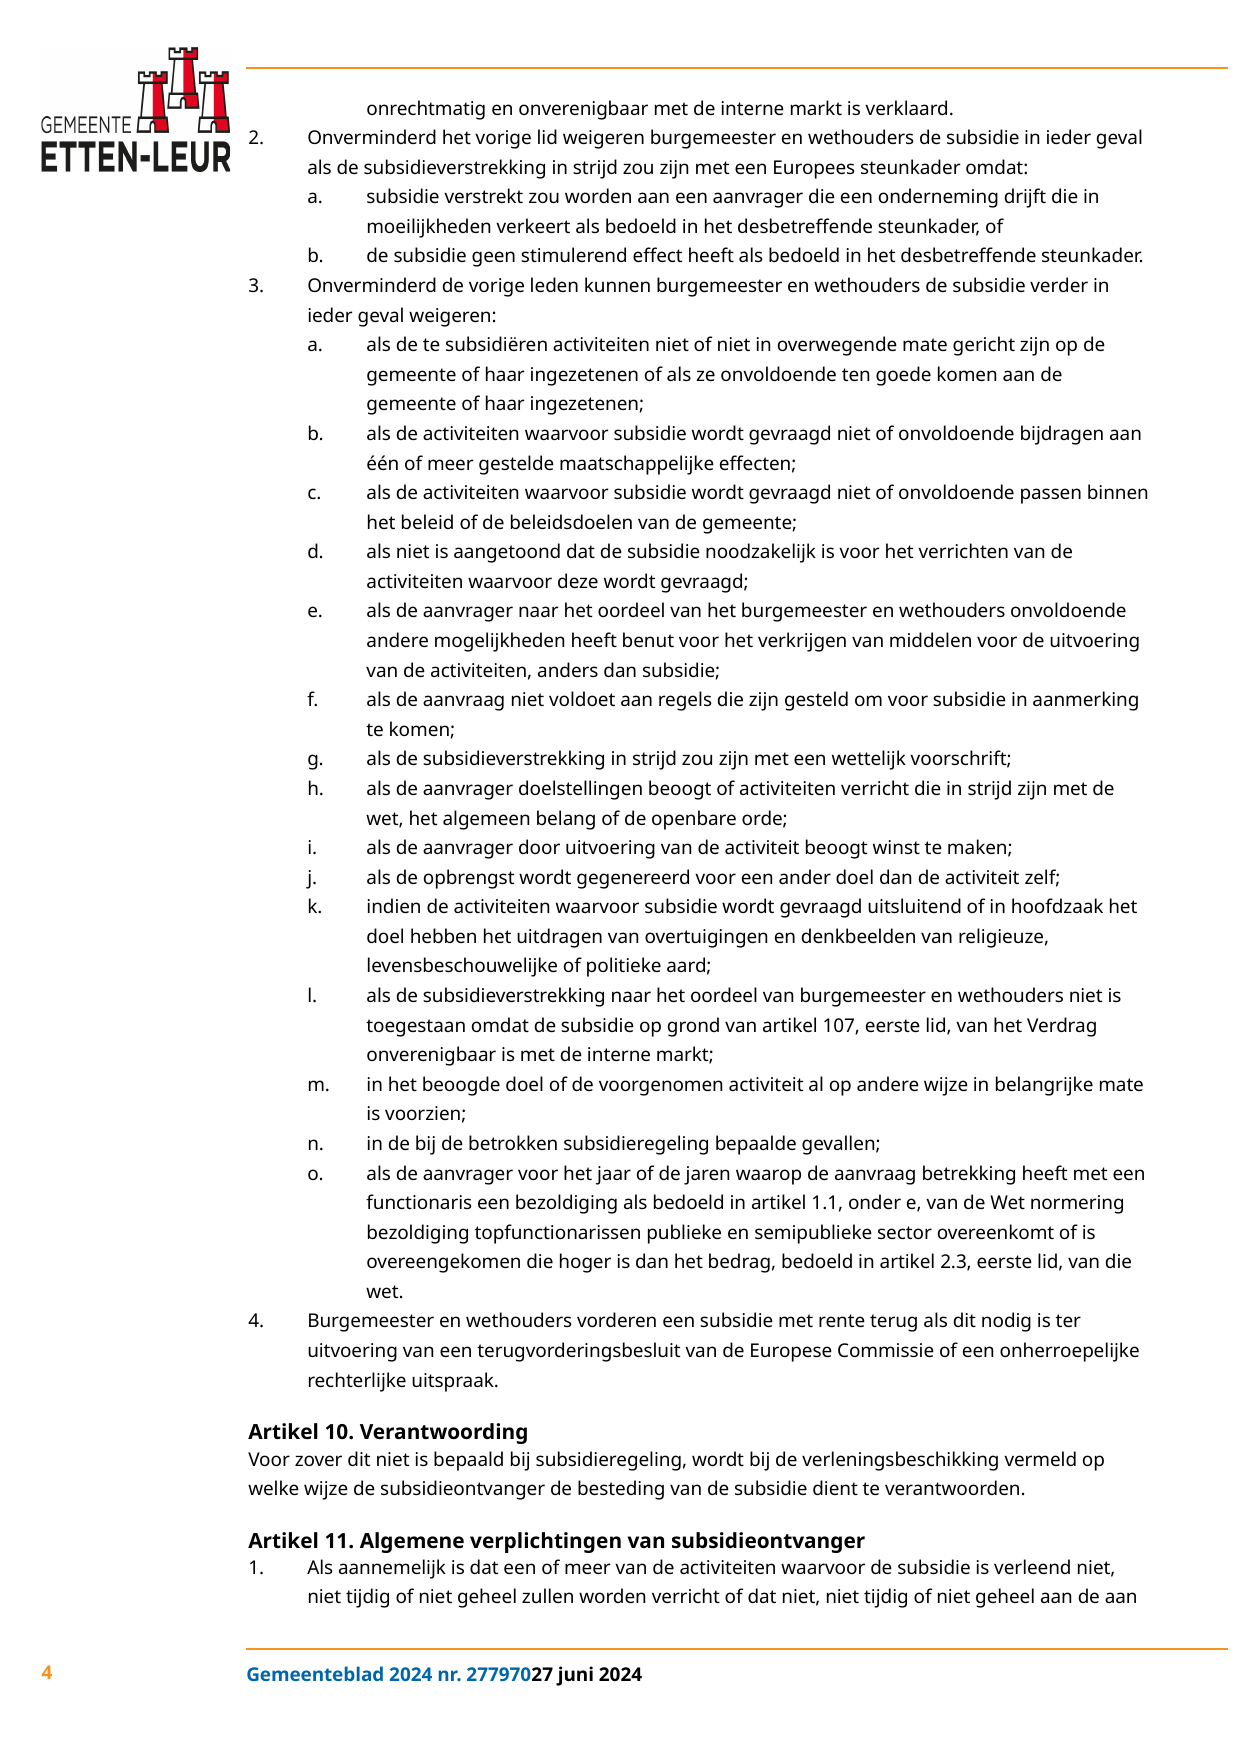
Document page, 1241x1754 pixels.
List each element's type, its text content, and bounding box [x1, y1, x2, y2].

list onrechtmatig en onverenigbaar met de interne markt is verklaard. [307, 95, 1152, 121]
list als niet is aangetoond dat de subsidie noodzakelijk is voor het verrichten van de activiteiten waarvoor deze wordt gevraagd; [307, 538, 1152, 594]
list subsidie verstrekt zou worden aan een aanvrager die een onderneming drijft die in moeilijkheden verkeert als bedoeld in het desbetreffende steunkader, of [307, 183, 1152, 239]
picture [41, 47, 231, 172]
list als de aanvrager door uitvoering van de activiteit beoogt winst te maken; [307, 834, 1152, 860]
list als de subsidieverstrekking in strijd zou zijn met een wettelijk voorschrift; [307, 746, 1152, 771]
list als de aanvrager naar het oordeel van het burgemeester en wethouders onvoldoende andere mogelijkheden heeft benut voor het verkrijgen van middelen voor de uitvoering van de activiteiten, anders dan subsidie; [307, 598, 1152, 683]
list als de aanvrager voor het jaar of de jaren waarop de aanvraag betrekking heeft met een functionaris een bezoldiging als bedoeld in artikel 1.1, onder e, van de Wet normering bezoldiging topfunctionarissen publieke en semipublieke sector overeenkomt of is overeengekomen die hoger is dan het bedrag, bedoeld in artikel 2.3, eerste lid, van die wet. [307, 1160, 1152, 1304]
text Artikel 11. Algemene verplichtingen van subsidieontvanger [248, 1526, 1152, 1554]
list als de aanvraag niet voldoet aan regels die zijn gesteld om voor subsidie in aanmerking te komen; [307, 686, 1152, 742]
list in het beoogde doel of de voorgenomen activiteit al op andere wijze in belangrijke mate is voorzien; [307, 1071, 1152, 1126]
list Onverminderd het vorige lid weigeren burgemeester en wethouders de subsidie in ieder geval als de subsidieverstrekking in strijd zou zijn met een Europees steunkader omdat: [248, 124, 1152, 180]
text Artikel 10. Verantwoording [248, 1417, 1152, 1446]
list in de bij de betrokken subsidieregeling bepaalde gevallen; [307, 1130, 1152, 1156]
list Als aannemelijk is dat een of meer van de activiteiten waarvoor de subsidie is verleend niet, niet tijdig of niet geheel zullen worden verricht of dat niet, niet tijdig of niet geheel aan de aan [248, 1554, 1152, 1609]
list als de opbrengst wordt gegenereerd voor een ander doel dan de activiteit zelf; [307, 864, 1152, 890]
list als de activiteiten waarvoor subsidie wordt gevraagd niet of onvoldoende bijdragen aan één of meer gestelde maatschappelijke effecten; [307, 420, 1152, 476]
list de subsidie geen stimulerend effect heeft als bedoeld in het desbetreffende steunkader. [307, 243, 1152, 268]
list Onverminderd de vorige leden kunnen burgemeester en wethouders de subsidie verder in ieder geval weigeren: [248, 272, 1152, 328]
list Burgemeester en wethouders vorderen een subsidie met rente terug als dit nodig is ter uitvoering van een terugvorderingsbesluit van de Europese Commissie of een onherroepelijke rechterlijke uitspraak. [248, 1308, 1152, 1393]
list als de aanvrager doelstellingen beoogt of activiteiten verricht die in strijd zijn met de wet, het algemeen belang of de openbare orde; [307, 775, 1152, 831]
text Voor zover dit niet is bepaald bij subsidieregeling, wordt bij de verleningsbeschikking vermeld op welke wijze de subsidieontvanger de besteding van de subsidie dient te verantwoorden. [248, 1446, 1152, 1501]
list als de te subsidiëren activiteiten niet of niet in overwegende mate gericht zijn op de gemeente of haar ingezetenen of als ze onvoldoende ten goede komen aan de gemeente of haar ingezetenen; [307, 331, 1152, 416]
list als de subsidieverstrekking naar het oordeel van burgemeester en wethouders niet is toegestaan omdat de subsidie op grond van artikel 107, eerste lid, van het Verdrag onverenigbaar is met de interne markt; [307, 982, 1152, 1067]
list als de activiteiten waarvoor subsidie wordt gevraagd niet of onvoldoende passen binnen het beleid of de beleidsdoelen van de gemeente; [307, 479, 1152, 535]
list indien de activiteiten waarvoor subsidie wordt gevraagd uitsluitend of in hoofdzaak het doel hebben het uitdragen van overtuigingen en denkbeelden van religieuze, levensbeschouwelijke of politieke aard; [307, 893, 1152, 978]
